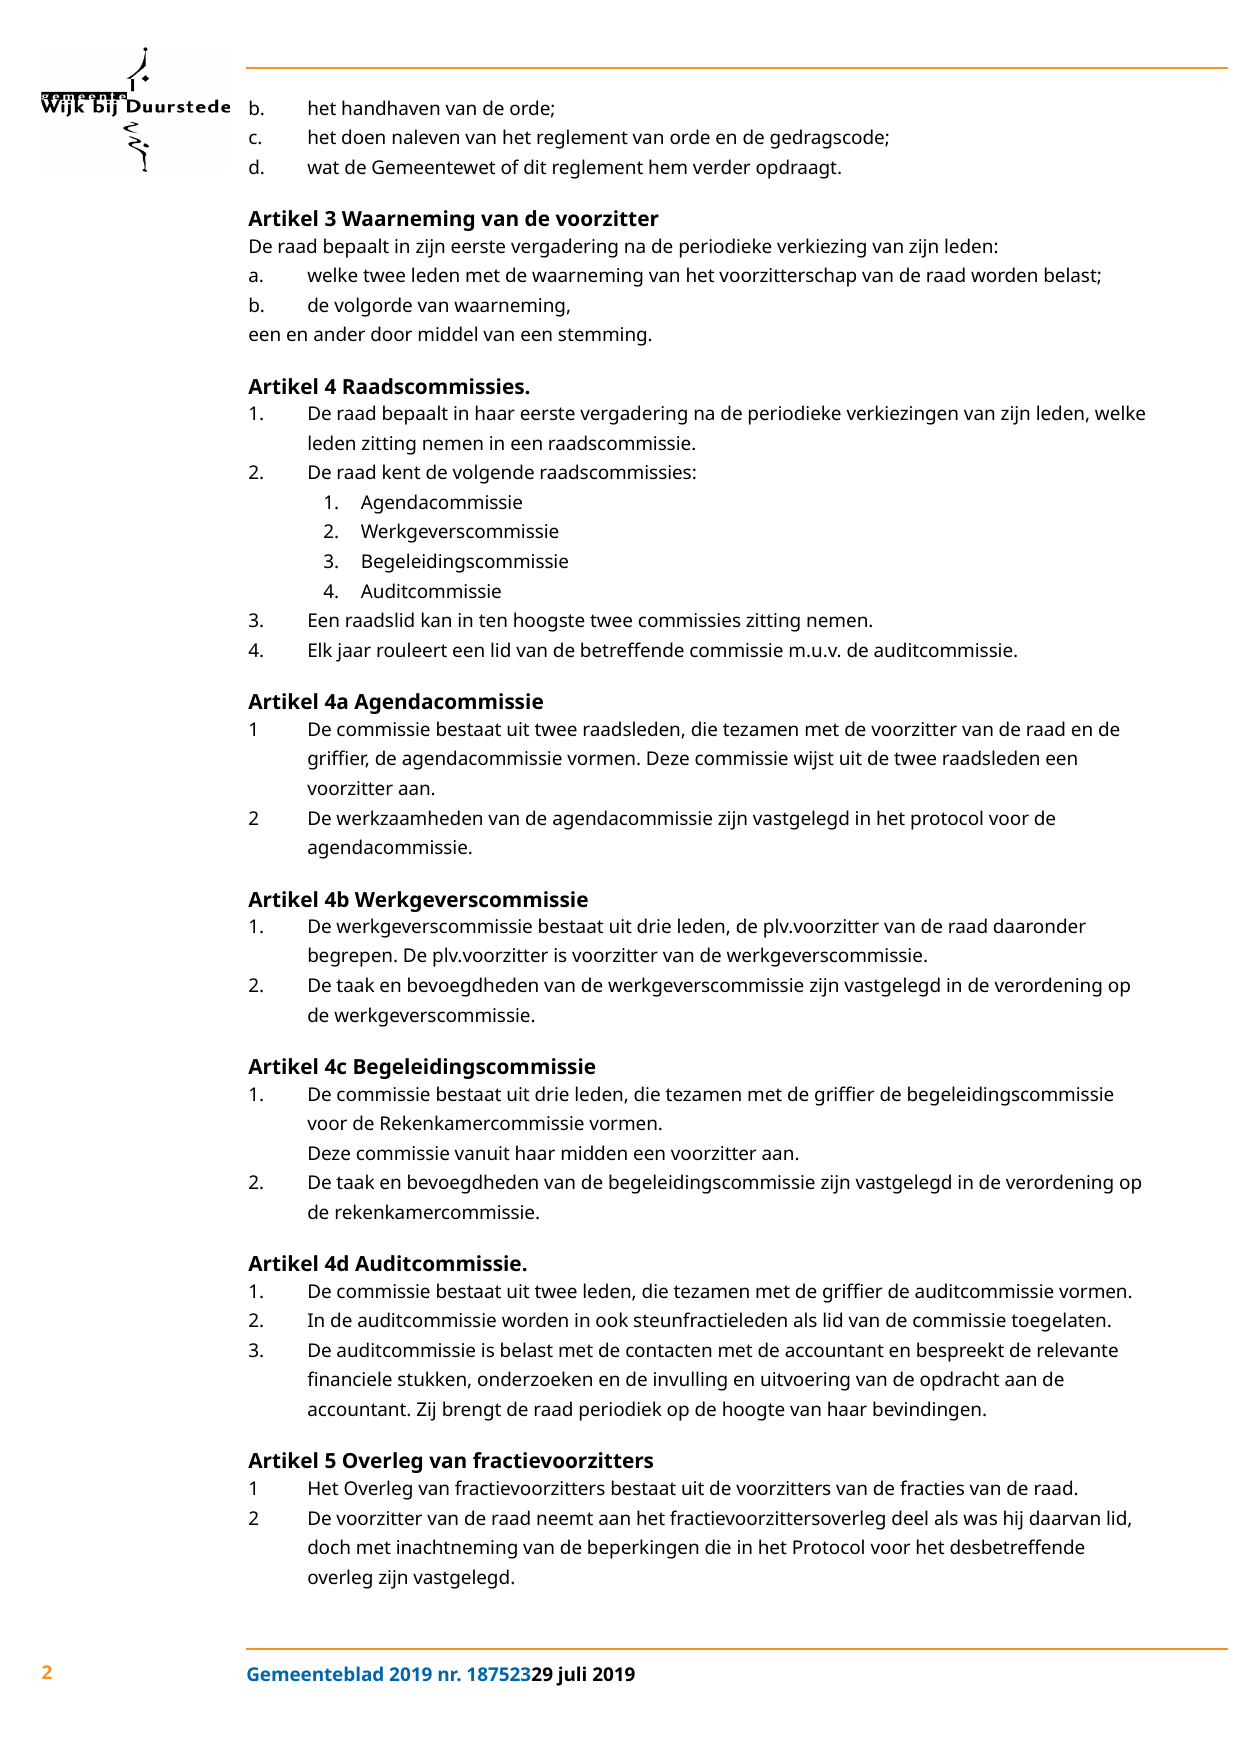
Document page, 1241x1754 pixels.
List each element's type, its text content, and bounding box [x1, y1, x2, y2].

list Deze commissie vanuit haar midden een voorzitter aan. [248, 1140, 1152, 1166]
list Het Overleg van fractievoorzitters bestaat uit de voorzitters van de fracties van de raad. [248, 1475, 1152, 1501]
text Artikel 4d Auditcommissie. [248, 1249, 1152, 1278]
list wat de Gemeentewet of dit reglement hem verder opdraagt. [248, 154, 1152, 180]
list De werkgeverscommissie bestaat uit drie leden, de plv.voorzitter van de raad daaronder begrepen. De plv.voorzitter is voorzitter van de werkgeverscommissie. [248, 913, 1152, 968]
list De commissie bestaat uit twee leden, die tezamen met de griffier de auditcommissie vormen. [248, 1278, 1152, 1304]
text De raad bepaalt in zijn eerste vergadering na de periodieke verkiezing van zijn leden: [248, 233, 1152, 258]
list De taak en bevoegdheden van de begeleidingscommissie zijn vastgelegd in de verordening op de rekenkamercommissie. [248, 1169, 1152, 1225]
text Artikel 4c Begeleidingscommissie [248, 1052, 1152, 1081]
list Een raadslid kan in ten hoogste twee commissies zitting nemen. [248, 607, 1152, 633]
list De auditcommissie is belast met de contacten met de accountant en bespreekt de relevante financiele stukken, onderzoeken en de invulling en uitvoering van de opdracht aan de accountant. Zij brengt de raad periodiek op de hoogte van haar bevindingen. [248, 1337, 1152, 1422]
text Artikel 4a Agendacommissie [248, 687, 1152, 716]
list Begeleidingscommissie [323, 548, 1152, 574]
picture [41, 47, 231, 172]
text Artikel 4 Raadscommissies. [248, 372, 1152, 400]
list De raad kent de volgende raadscommissies: [248, 459, 1152, 485]
list het doen naleven van het reglement van orde en de gedragscode; [248, 124, 1152, 150]
list De voorzitter van de raad neemt aan het fractievoorzittersoverleg deel als was hij daarvan lid, doch met inachtneming van de beperkingen die in het Protocol voor het desbetreffende overleg zijn vastgelegd. [248, 1505, 1152, 1589]
text Artikel 5 Overleg van fractievoorzitters [248, 1447, 1152, 1475]
list De commissie bestaat uit twee raadsleden, die tezamen met de voorzitter van de raad en de griffier, de agendacommissie vormen. Deze commissie wijst uit de twee raadsleden een voorzitter aan. [248, 716, 1152, 801]
list Auditcommissie [323, 578, 1152, 604]
list het handhaven van de orde; [248, 95, 1152, 121]
list de volgorde van waarneming, [248, 292, 1152, 318]
list De werkzaamheden van de agendacommissie zijn vastgelegd in het protocol voor de agendacommissie. [248, 805, 1152, 860]
text Artikel 3 Waarneming van de voorzitter [248, 204, 1152, 233]
text een en ander door middel van een stemming. [248, 322, 1152, 347]
list Agendacommissie [323, 489, 1152, 515]
list De commissie bestaat uit drie leden, die tezamen met de griffier de begeleidingscommissie voor de Rekenkamercommissie vormen. [248, 1081, 1152, 1136]
list Elk jaar rouleert een lid van de betreffende commissie m.u.v. de auditcommissie. [248, 637, 1152, 663]
list De raad bepaalt in haar eerste vergadering na de periodieke verkiezingen van zijn leden, welke leden zitting nemen in een raadscommissie. [248, 400, 1152, 456]
list In de auditcommissie worden in ook steunfractieleden als lid van de commissie toegelaten. [248, 1307, 1152, 1333]
list welke twee leden met de waarneming van het voorzitterschap van de raad worden belast; [248, 262, 1152, 288]
list Werkgeverscommissie [323, 519, 1152, 544]
list De taak en bevoegdheden van de werkgeverscommissie zijn vastgelegd in de verordening op de werkgeverscommissie. [248, 972, 1152, 1028]
text Artikel 4b Werkgeverscommissie [248, 885, 1152, 913]
